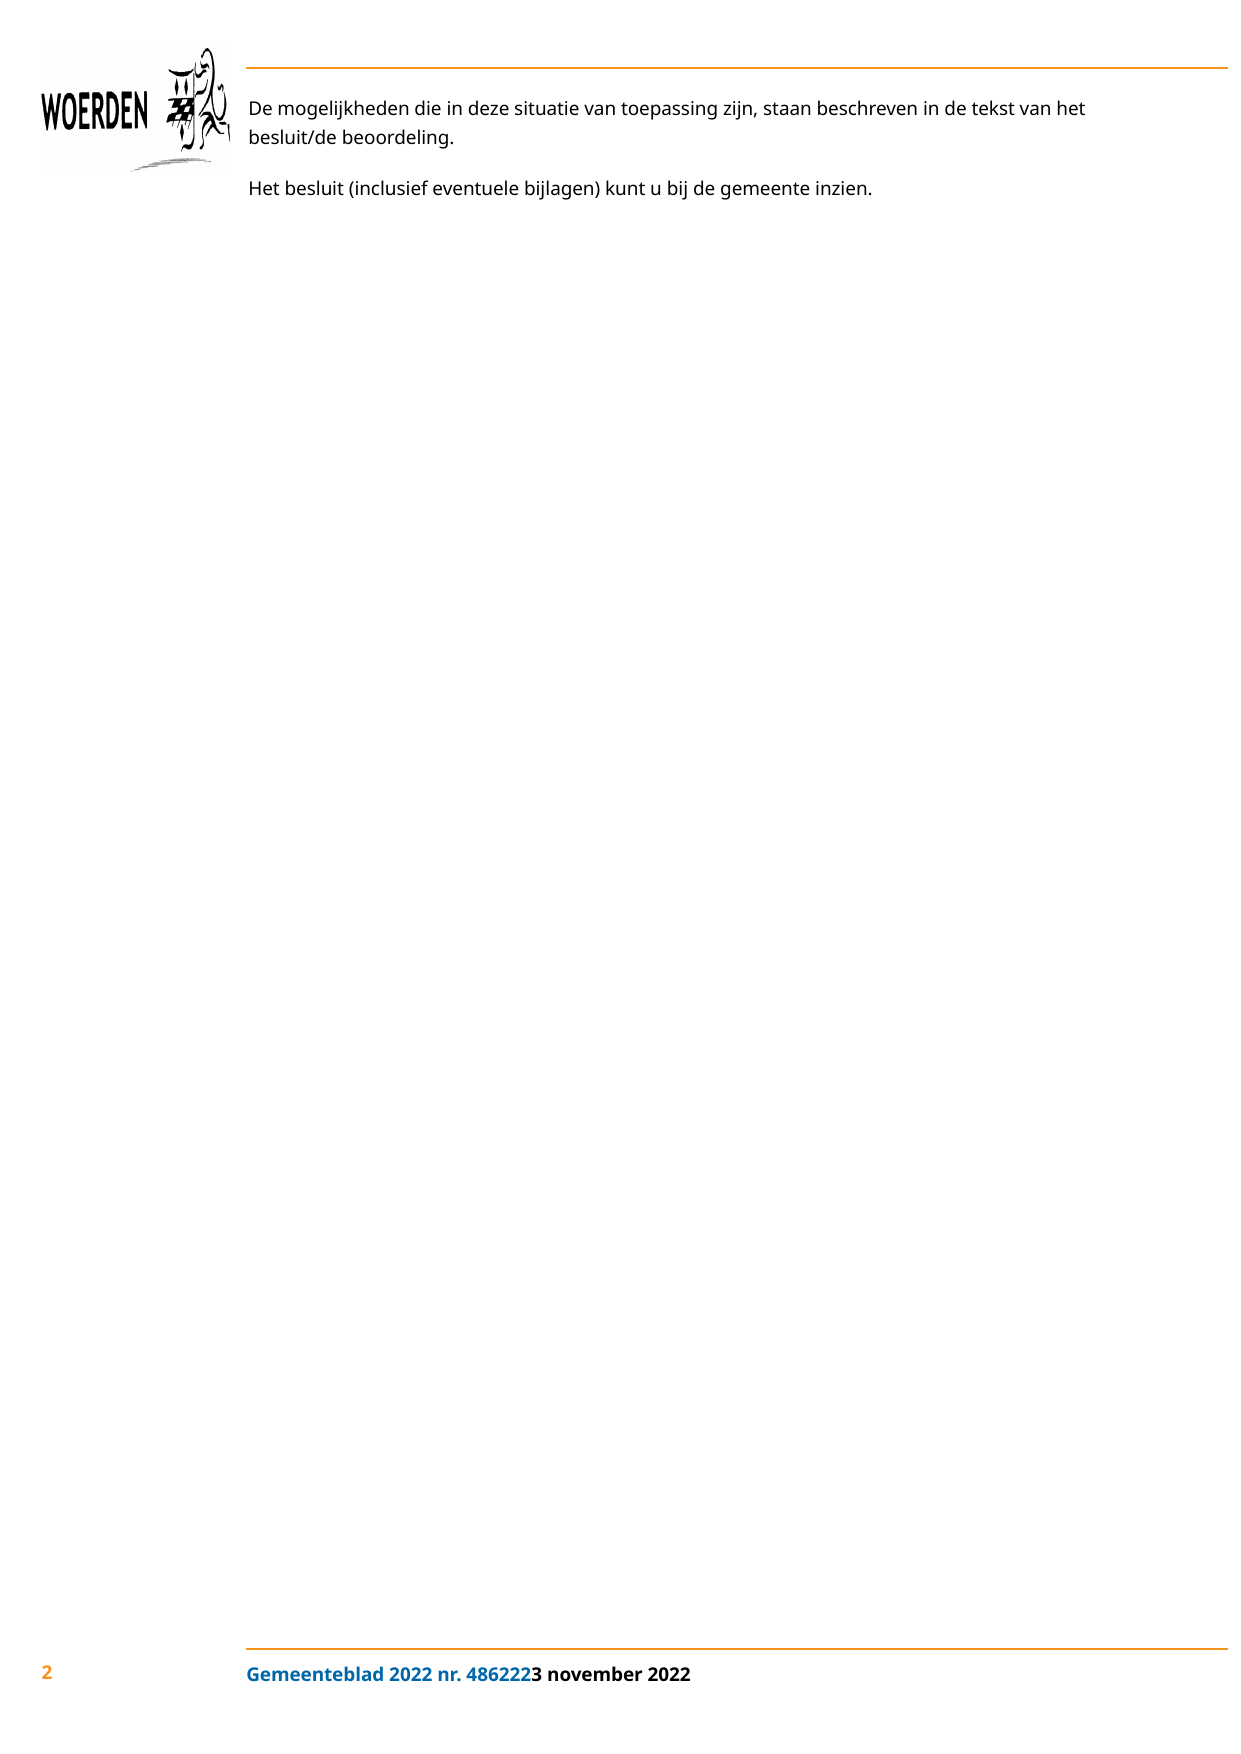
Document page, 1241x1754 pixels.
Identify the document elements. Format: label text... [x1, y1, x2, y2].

text Het besluit (inclusief eventuele bijlagen) kunt u bij de gemeente inzien. [248, 175, 1152, 201]
picture [41, 47, 231, 172]
text De mogelijkheden die in deze situatie van toepassing zijn, staan beschreven in de tekst van het besluit/de beoordeling. [248, 95, 1152, 150]
